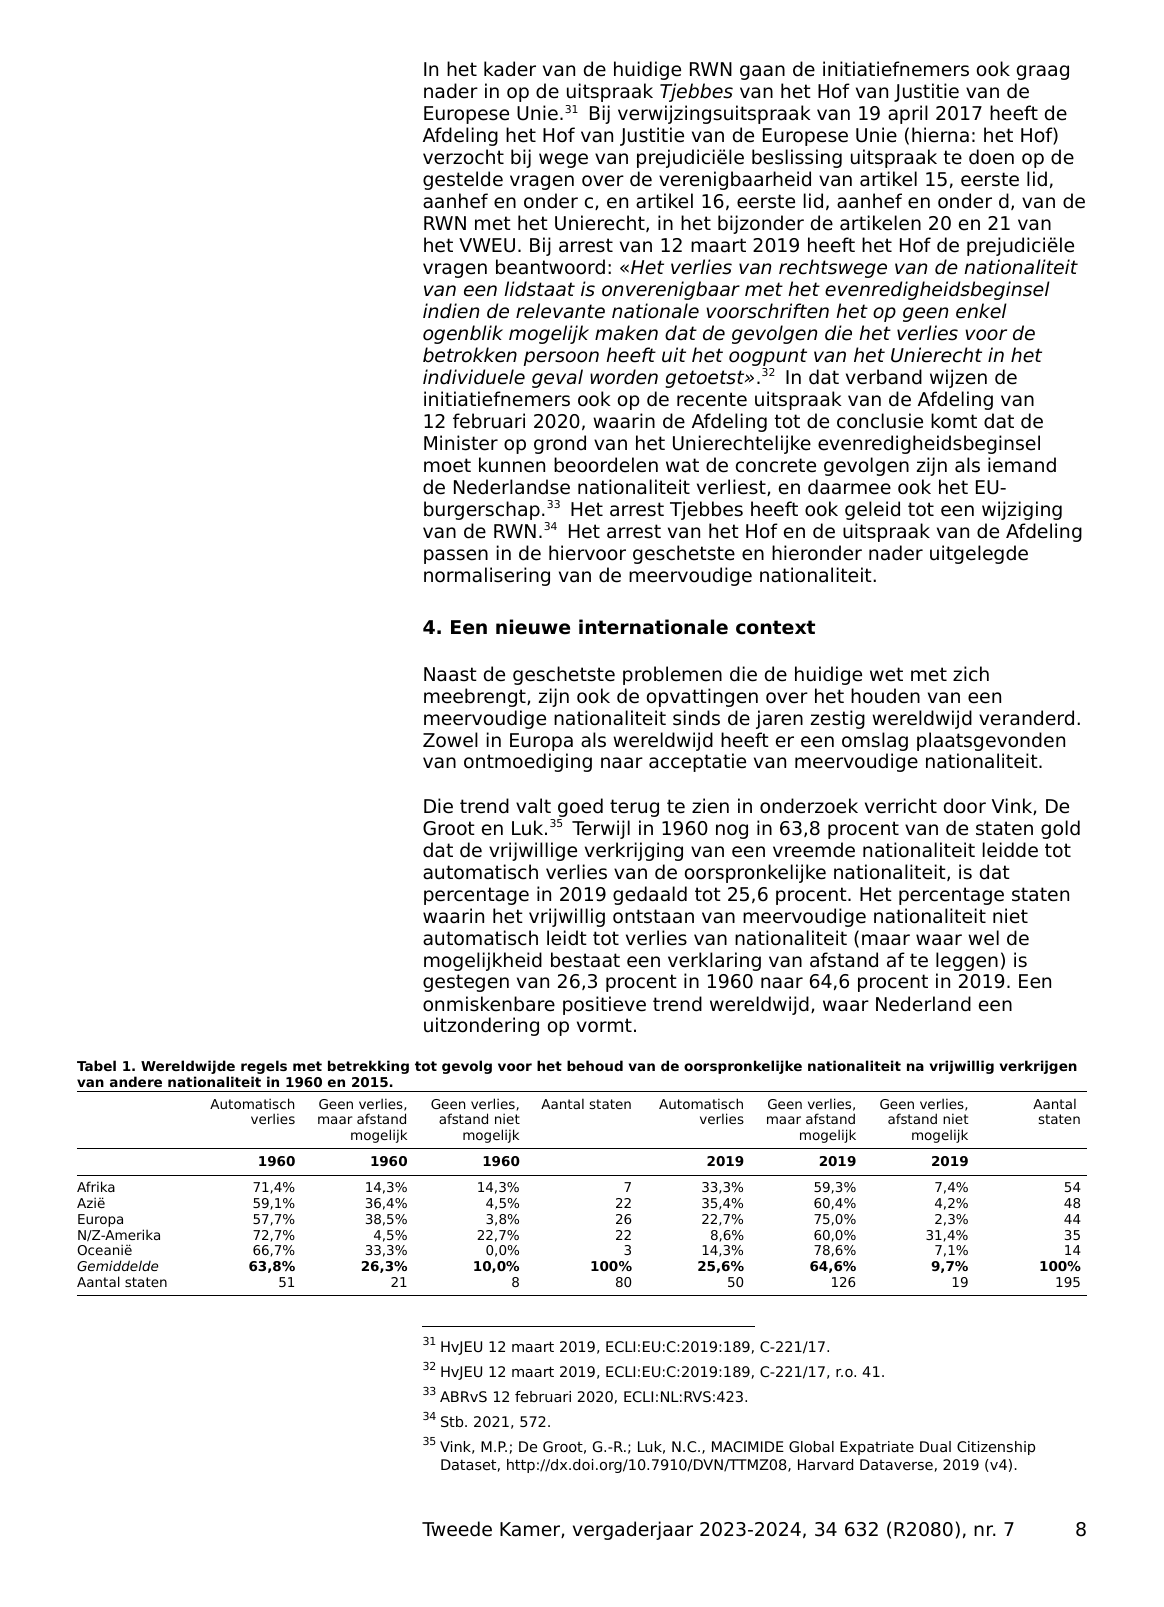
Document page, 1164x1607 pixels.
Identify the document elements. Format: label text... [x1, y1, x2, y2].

table_cell [77, 1149, 189, 1174]
table_cell Geen verlies, maar afstand mogelijk [301, 1092, 413, 1148]
table_cell 3,8% [413, 1212, 526, 1227]
table_cell Automatisch verlies [189, 1092, 301, 1148]
table_cell 33,3% [638, 1176, 750, 1196]
table_cell 7,4% [862, 1176, 974, 1196]
table_cell Oceanië [77, 1243, 189, 1259]
table_cell 2019 [862, 1149, 974, 1174]
table_cell 4,5% [413, 1196, 526, 1212]
table_cell 1960 [189, 1149, 301, 1174]
table_cell 66,7% [189, 1243, 301, 1259]
table_cell 64,6% [750, 1259, 862, 1274]
table_cell 59,3% [750, 1176, 862, 1196]
table_cell 14 [974, 1243, 1087, 1259]
table_cell 14,3% [413, 1176, 526, 1196]
table_cell 35 [974, 1228, 1087, 1243]
table_cell 9,7% [862, 1259, 974, 1274]
table_cell 26,3% [301, 1259, 413, 1274]
table_cell 21 [301, 1275, 413, 1295]
table_cell 31,4% [862, 1228, 974, 1243]
text HvJEU 12 maart 2019, ECLI:EU:C:2019:189, C-221/17, r.o. 41. [422, 1360, 1087, 1382]
table_cell 19 [862, 1275, 974, 1295]
text Stb. 2021, 572. [422, 1410, 1087, 1432]
table_cell 60,4% [750, 1196, 862, 1212]
table_cell 7,1% [862, 1243, 974, 1259]
table_cell 2019 [750, 1149, 862, 1174]
table_cell 100% [526, 1259, 638, 1274]
table_cell 22 [526, 1196, 638, 1212]
subtitle 4. Een nieuwe internationale context [422, 617, 1087, 638]
table_cell 75,0% [750, 1212, 862, 1227]
table_cell 2,3% [862, 1212, 974, 1227]
text Die trend valt goed terug te zien in onderzoek verricht door Vink, De Groot en Luk. Terwijl in 1960 nog in 63,8 procent van de staten gold dat de vrijwillige verkrijging van een vreemde nationaliteit leidde tot automatisch verlies van de oorspronkelijke nationaliteit, is dat percentage in 2019 gedaald tot 25,6 procent. Het percentage staten waarin het vrijwillig ontstaan van meervoudige nationaliteit niet automatisch leidt tot verlies van nationaliteit (maar waar wel de mogelijkheid bestaat een verklaring van afstand af te leggen) is gestegen van 26,3 procent in 1960 naar 64,6 procent in 2019. Een onmiskenbare positieve trend wereldwijd, waar Nederland een uitzondering op vormt. [422, 796, 1087, 1037]
table_cell 1960 [301, 1149, 413, 1174]
table_cell 4,5% [301, 1228, 413, 1243]
table_cell 22,7% [413, 1228, 526, 1243]
table_cell [77, 1092, 189, 1148]
table_cell 80 [526, 1275, 638, 1295]
table_cell 1960 [413, 1149, 526, 1174]
table_cell 78,6% [750, 1243, 862, 1259]
table_cell Europa [77, 1212, 189, 1227]
table_cell Afrika [77, 1176, 189, 1196]
table_cell 48 [974, 1196, 1087, 1212]
table_header Tabel 1. Wereldwijde regels met betrekking tot gevolg voor het behoud van de oorspronkelijke nationaliteit na vrijwillig verkrijgen van andere nationaliteit in 1960 en 2015. [77, 1059, 1087, 1091]
table_cell Aantal staten [526, 1092, 638, 1148]
table_cell Azië [77, 1196, 189, 1212]
table_cell [526, 1149, 638, 1174]
table_cell 100% [974, 1259, 1087, 1274]
table_cell 51 [189, 1275, 301, 1295]
table_cell 33,3% [301, 1243, 413, 1259]
table_cell 35,4% [638, 1196, 750, 1212]
table_cell 22 [526, 1228, 638, 1243]
table_cell Automatisch verlies [638, 1092, 750, 1148]
table_cell 3 [526, 1243, 638, 1259]
table_cell 44 [974, 1212, 1087, 1227]
table_cell Geen verlies, afstand niet mogelijk [862, 1092, 974, 1148]
table_cell 50 [638, 1275, 750, 1295]
table_cell 2019 [638, 1149, 750, 1174]
table_cell 25,6% [638, 1259, 750, 1274]
table_cell 59,1% [189, 1196, 301, 1212]
text In het kader van de huidige RWN gaan de initiatiefnemers ook graag nader in op de uitspraak Tjebbes van het Hof van Justitie van de Europese Unie. Bij verwijzingsuitspraak van 19 april 2017 heeft de Afdeling het Hof van Justitie van de Europese Unie (hierna: het Hof) verzocht bij wege van prejudiciële beslissing uitspraak te doen op de gestelde vragen over de verenigbaarheid van artikel 15, eerste lid, aanhef en onder c, en artikel 16, eerste lid, aanhef en onder d, van de RWN met het Unierecht, in het bijzonder de artikelen 20 en 21 van het VWEU. Bij arrest van 12 maart 2019 heeft het Hof de prejudiciële vragen beantwoord: «Het verlies van rechtswege van de nationaliteit van een lidstaat is onverenigbaar met het evenredigheidsbeginsel indien de relevante nationale voorschriften het op geen enkel ogenblik mogelijk maken dat de gevolgen die het verlies voor de betrokken persoon heeft uit het oogpunt van het Unierecht in het individuele geval worden getoetst». In dat verband wijzen de initiatiefnemers ook op de recente uitspraak van de Afdeling van 12 februari 2020, waarin de Afdeling tot de conclusie komt dat de Minister op grond van het Unierechtelijke evenredigheidsbeginsel moet kunnen beoordelen wat de concrete gevolgen zijn als iemand de Nederlandse nationaliteit verliest, en daarmee ook het EU-burgerschap. Het arrest Tjebbes heeft ook geleid tot een wijziging van de RWN. Het arrest van het Hof en de uitspraak van de Afdeling passen in de hiervoor geschetste en hieronder nader uitgelegde normalisering van de meervoudige nationaliteit. [422, 59, 1087, 587]
table_cell [974, 1149, 1087, 1174]
table_cell 54 [974, 1176, 1087, 1196]
table_cell Gemiddelde [77, 1259, 189, 1274]
text ABRvS 12 februari 2020, ECLI:NL:RVS:423. [422, 1385, 1087, 1407]
table_cell 38,5% [301, 1212, 413, 1227]
table_cell 72,7% [189, 1228, 301, 1243]
table_cell 0,0% [413, 1243, 526, 1259]
table_cell 26 [526, 1212, 638, 1227]
text HvJEU 12 maart 2019, ECLI:EU:C:2019:189, C-221/17. [422, 1335, 1087, 1357]
table_cell 57,7% [189, 1212, 301, 1227]
table_cell 126 [750, 1275, 862, 1295]
table_cell 63,8% [189, 1259, 301, 1274]
table_cell Aantal staten [974, 1092, 1087, 1148]
table_cell Aantal staten [77, 1275, 189, 1295]
table_cell 22,7% [638, 1212, 750, 1227]
table_cell 7 [526, 1176, 638, 1196]
table_cell 60,0% [750, 1228, 862, 1243]
table_cell 71,4% [189, 1176, 301, 1196]
table_cell 4,2% [862, 1196, 974, 1212]
table_cell Geen verlies, maar afstand mogelijk [750, 1092, 862, 1148]
table_cell 14,3% [638, 1243, 750, 1259]
table_cell 36,4% [301, 1196, 413, 1212]
table_cell Geen verlies, afstand niet mogelijk [413, 1092, 526, 1148]
text Naast de geschetste problemen die de huidige wet met zich meebrengt, zijn ook de opvattingen over het houden van een meervoudige nationaliteit sinds de jaren zestig wereldwijd veranderd. Zowel in Europa als wereldwijd heeft er een omslag plaatsgevonden van ontmoediging naar acceptatie van meervoudige nationaliteit. [422, 663, 1087, 773]
table_cell 8,6% [638, 1228, 750, 1243]
table_cell 14,3% [301, 1176, 413, 1196]
text Vink, M.P.; De Groot, G.-R.; Luk, N.C., MACIMIDE Global Expatriate Dual Citizenship Dataset, http://dx.doi.org/10.7910/DVN/TTMZ08, Harvard Dataverse, 2019 (v4). [422, 1435, 1087, 1474]
table_cell N/Z-Amerika [77, 1228, 189, 1243]
table_cell 10,0% [413, 1259, 526, 1274]
table_cell 195 [974, 1275, 1087, 1295]
table_cell 8 [413, 1275, 526, 1295]
